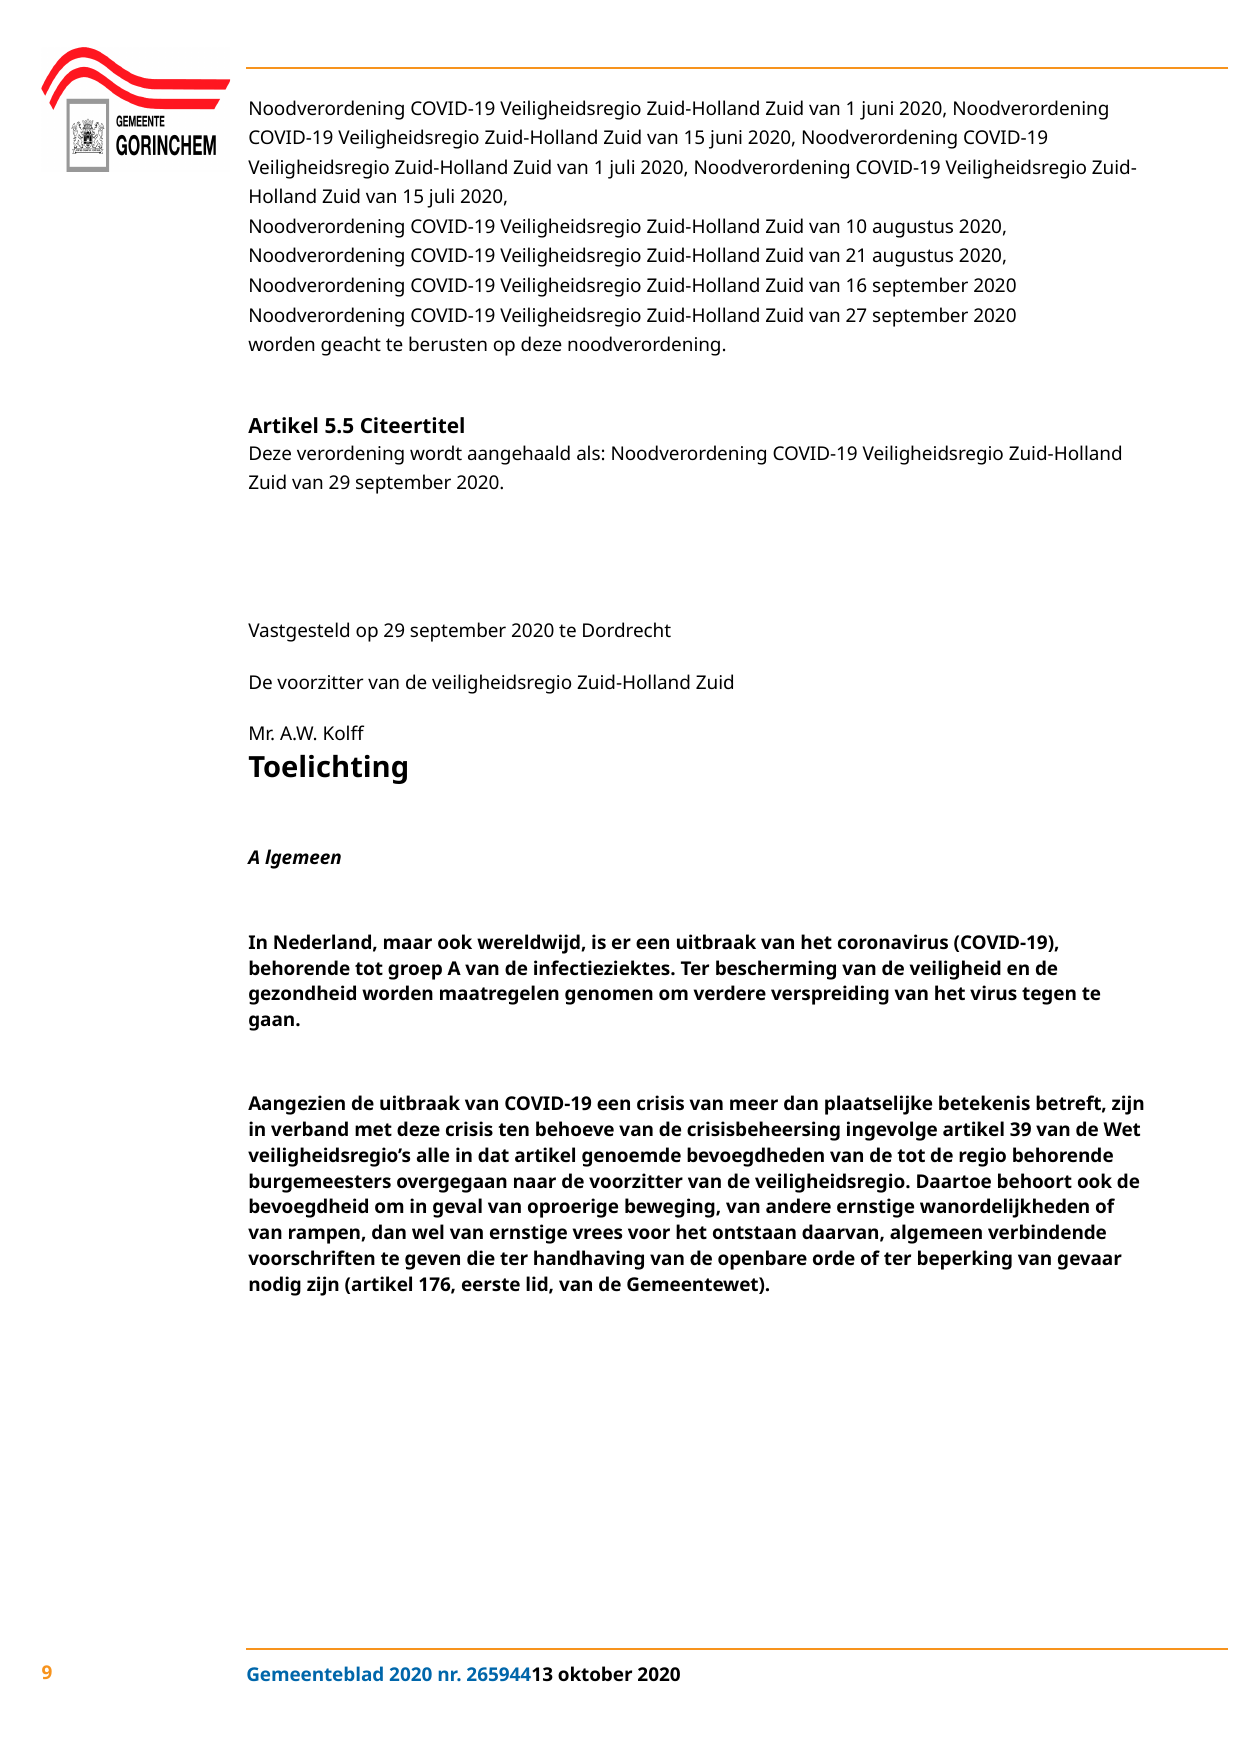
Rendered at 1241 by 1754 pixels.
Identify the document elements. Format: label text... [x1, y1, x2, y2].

text Toelichting [248, 746, 1152, 786]
text In Nederland, maar ook wereldwijd, is er een uitbraak van het coronavirus (COVID-19), behorende tot groep A van de infectieziektes. Ter bescherming van de veiligheid en de gezondheid worden maatregelen genomen om verdere verspreiding van het virus tegen te gaan. [248, 929, 1152, 1032]
text Noodverordening COVID-19 Veiligheidsregio Zuid-Holland Zuid van 10 augustus 2020, [248, 213, 1152, 239]
text Vastgesteld op 29 september 2020 te Dordrecht [248, 617, 1152, 643]
text De voorzitter van de veiligheidsregio Zuid-Holland Zuid [248, 669, 1152, 694]
text Deze verordening wordt aangehaald als: Noodverordening COVID-19 Veiligheidsregio Zuid-Holland Zuid van 29 september 2020. [248, 440, 1152, 495]
text Noodverordening COVID-19 Veiligheidsregio Zuid-Holland Zuid van 21 augustus 2020, [248, 243, 1152, 268]
text Noodverordening COVID-19 Veiligheidsregio Zuid-Holland Zuid van 16 september 2020 [248, 272, 1152, 298]
text Artikel 5.5 Citeertitel [248, 411, 1152, 440]
text A lgemeen [248, 844, 1152, 870]
text Noodverordening COVID-19 Veiligheidsregio Zuid-Holland Zuid van 27 september 2020 [248, 302, 1152, 328]
text Aangezien de uitbraak van COVID-19 een crisis van meer dan plaatselijke betekenis betreft, zijn in verband met deze crisis ten behoeve van de crisisbeheersing ingevolge artikel 39 van de Wet veiligheidsregio’s alle in dat artikel genoemde bevoegdheden van de tot de regio behorende burgemeesters overgegaan naar de voorzitter van de veiligheidsregio. Daartoe behoort ook de bevoegdheid om in geval van oproerige beweging, van andere ernstige wanordelijkheden of van rampen, dan wel van ernstige vrees voor het ontstaan daarvan, algemeen verbindende voorschriften te geven die ter handhaving van de openbare orde of ter beperking van gevaar nodig zijn (artikel 176, eerste lid, van de Gemeentewet). [248, 1091, 1152, 1296]
text Noodverordening COVID-19 Veiligheidsregio Zuid-Holland Zuid van 1 juni 2020, Noodverordening COVID-19 Veiligheidsregio Zuid-Holland Zuid van 15 juni 2020, Noodverordening COVID-19 Veiligheidsregio Zuid-Holland Zuid van 1 juli 2020, Noodverordening COVID-19 Veiligheidsregio Zuid-Holland Zuid van 15 juli 2020, [248, 95, 1152, 209]
text worden geacht te berusten op deze noodverordening. [248, 331, 1152, 357]
picture [41, 47, 231, 172]
text Mr. A.W. Kolff [248, 720, 1152, 746]
